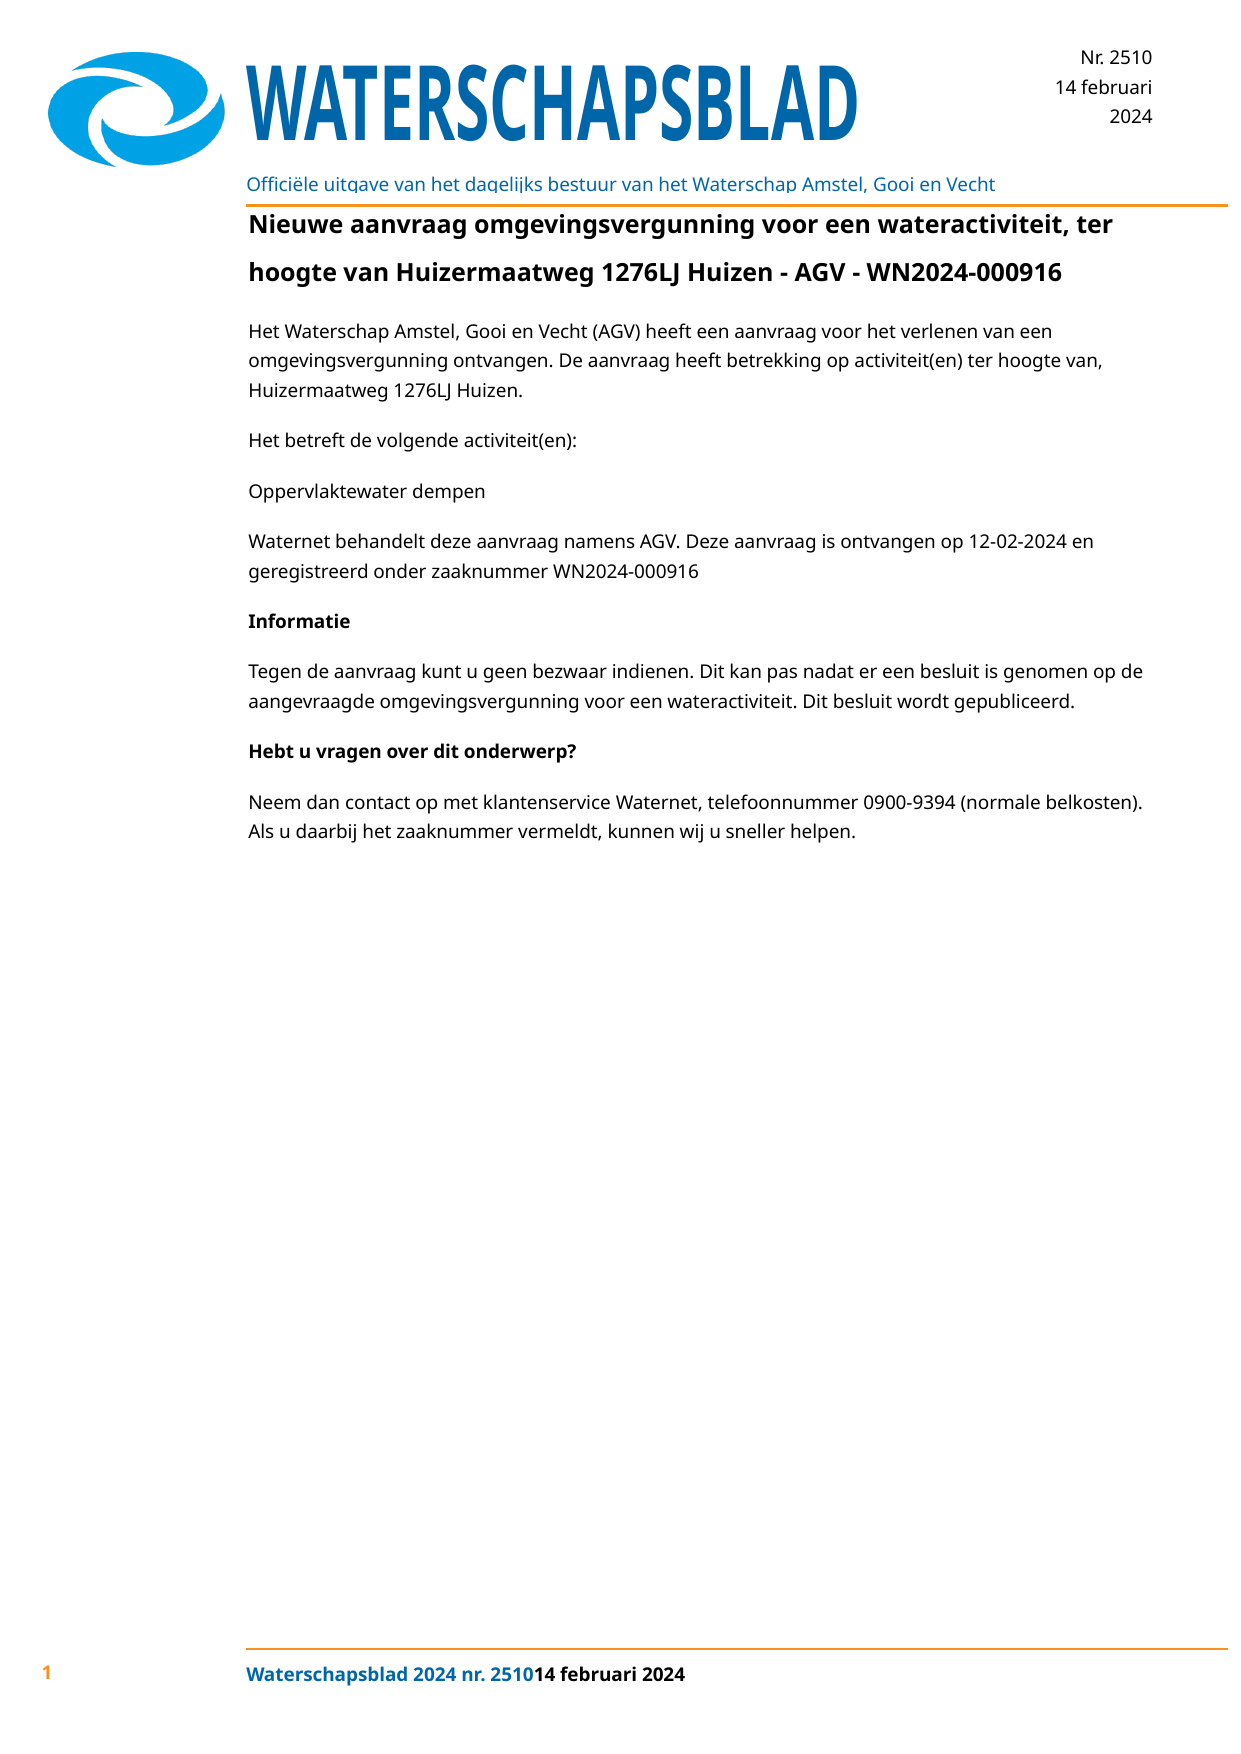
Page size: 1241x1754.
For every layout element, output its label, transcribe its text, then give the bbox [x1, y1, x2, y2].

text Informatie [248, 608, 1152, 634]
text Nieuwe aanvraag omgevingsvergunning voor een wateractiviteit, ter hoogte van Huizermaatweg 1276LJ Huizen - AGV - WN2024-000916 [248, 207, 1152, 288]
text Het Waterschap Amstel, Gooi en Vecht (AGV) heeft een aanvraag voor het verlenen van een omgevingsvergunning ontvangen. De aanvraag heeft betrekking op activiteit(en) ter hoogte van, Huizermaatweg 1276LJ Huizen. [248, 318, 1152, 403]
text Oppervlaktewater dempen [248, 478, 1152, 504]
text Neem dan contact op met klantenservice Waternet, telefoonnummer 0900-9394 (normale belkosten). Als u daarbij het zaaknummer vermeldt, kunnen wij u sneller helpen. [248, 789, 1152, 844]
text Tegen de aanvraag kunt u geen bezwaar indienen. Dit kan pas nadat er een besluit is genomen op de aangevraagde omgevingsvergunning voor een wateractiviteit. Dit besluit wordt gepubliceerd. [248, 659, 1152, 714]
text Hebt u vragen over dit onderwerp? [248, 739, 1152, 764]
picture [41, 47, 231, 172]
text Het betreft de volgende activiteit(en): [248, 427, 1152, 453]
text Waternet behandelt deze aanvraag namens AGV. Deze aanvraag is ontvangen op 12-02-2024 en geregistreerd onder zaaknummer WN2024-000916 [248, 528, 1152, 584]
